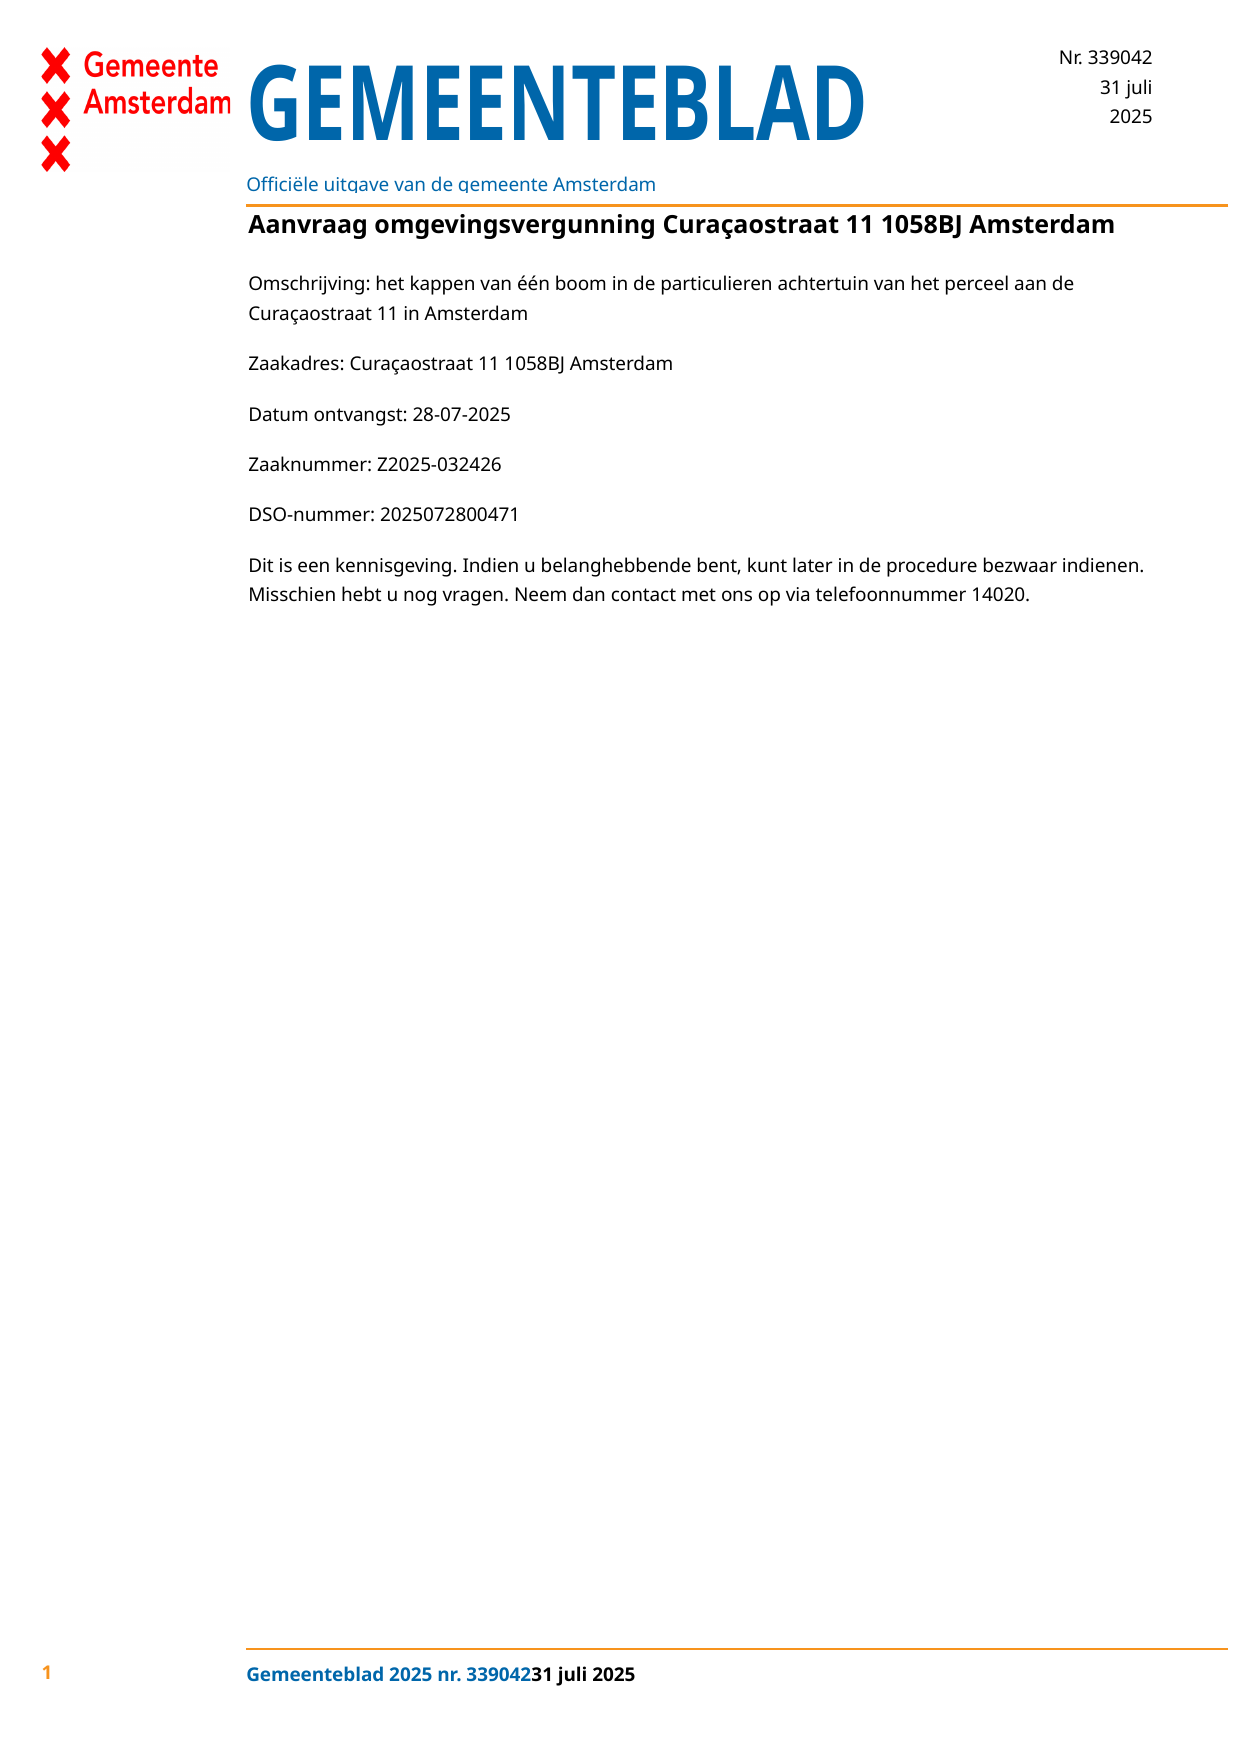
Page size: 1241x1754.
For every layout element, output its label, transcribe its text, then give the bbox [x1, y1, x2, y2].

picture [41, 47, 231, 172]
text Dit is een kennisgeving. Indien u belanghebbende bent, kunt later in de procedure bezwaar indienen. Misschien hebt u nog vragen. Neem dan contact met ons op via telefoonnummer 14020. [248, 552, 1152, 607]
text DSO-nummer: 2025072800471 [248, 502, 1152, 527]
text Omschrijving: het kappen van één boom in de particulieren achtertuin van het perceel aan de Curaçaostraat 11 in Amsterdam [248, 270, 1152, 326]
text Zaakadres: Curaçaostraat 11 1058BJ Amsterdam [248, 350, 1152, 376]
text Aanvraag omgevingsvergunning Curaçaostraat 11 1058BJ Amsterdam [248, 207, 1152, 241]
text Datum ontvangst: 28-07-2025 [248, 401, 1152, 426]
text Zaaknummer: Z2025-032426 [248, 451, 1152, 477]
